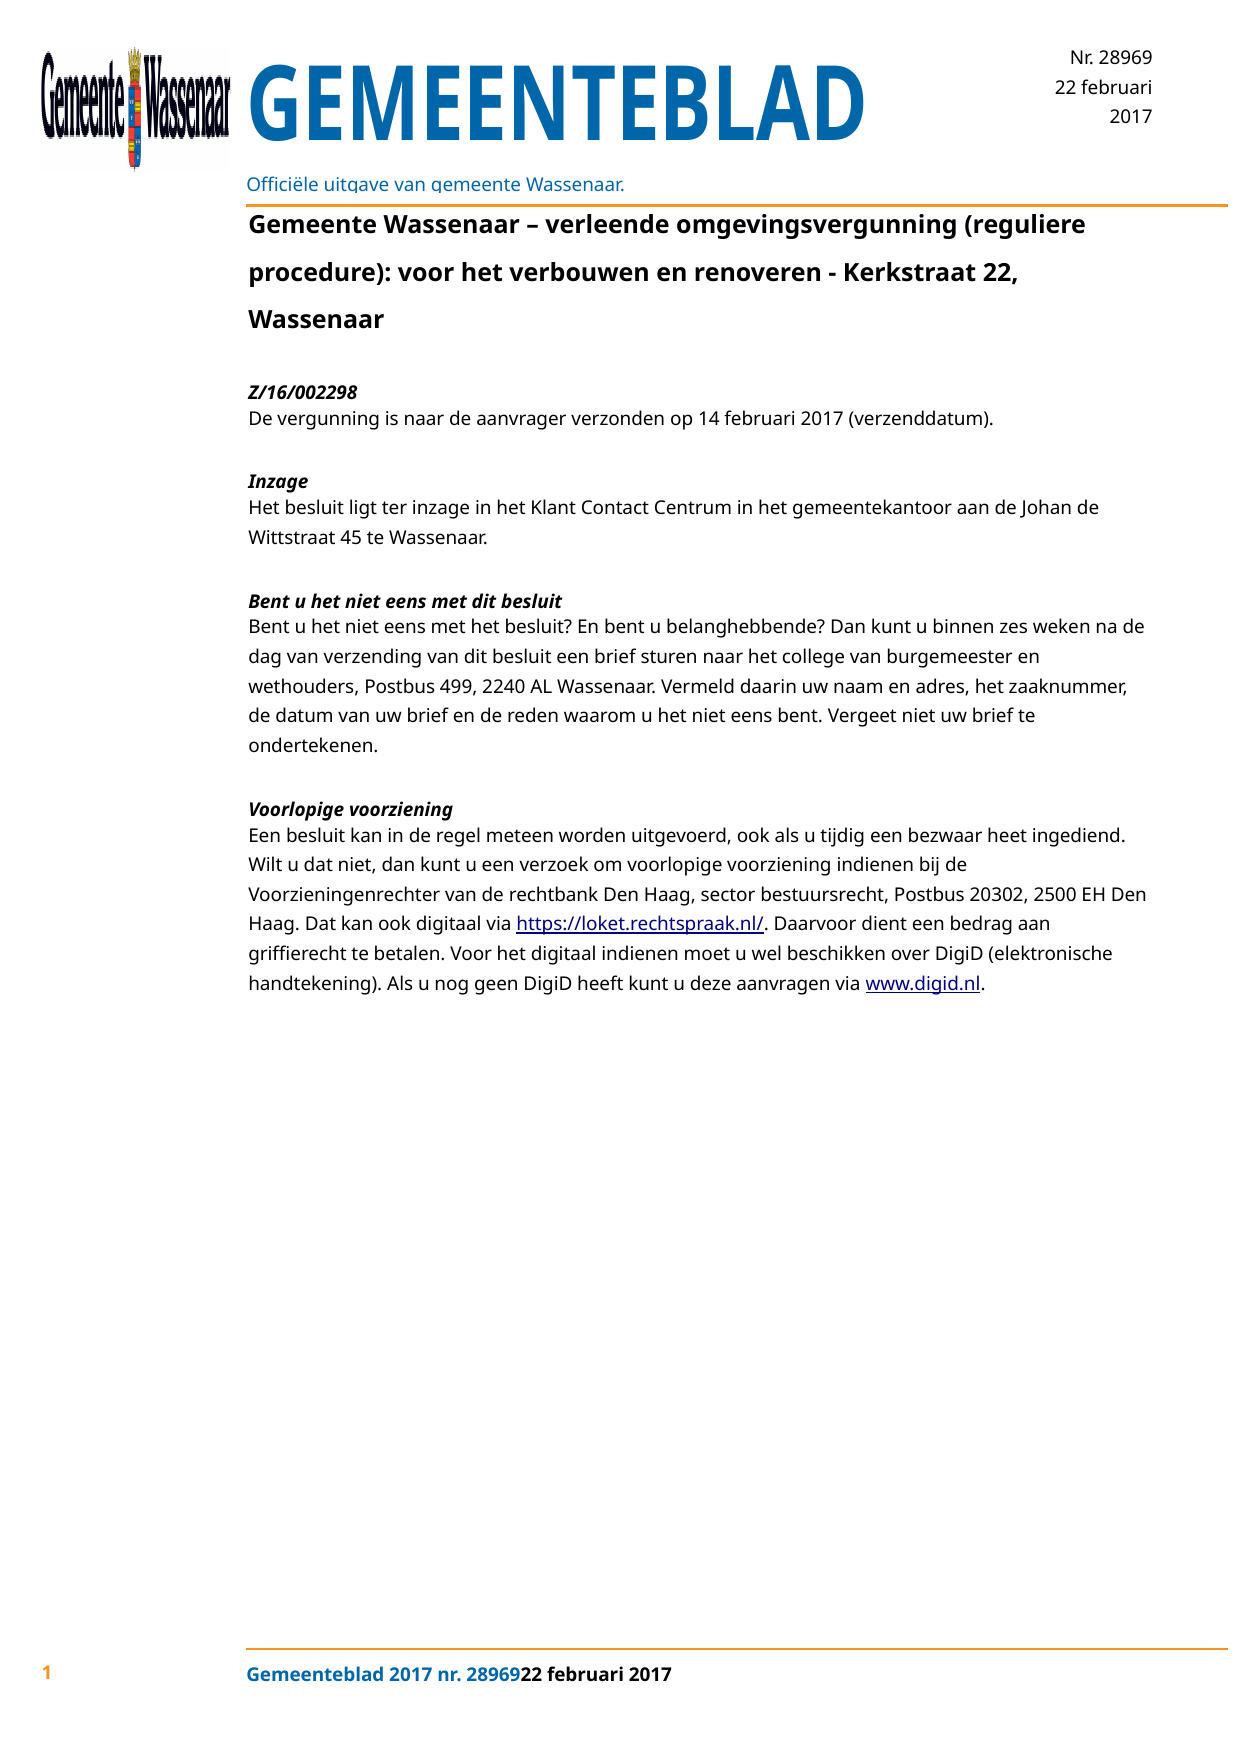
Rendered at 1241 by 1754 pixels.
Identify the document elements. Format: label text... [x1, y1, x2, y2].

text Gemeente Wassenaar – verleende omgevingsvergunning (reguliere procedure): voor het verbouwen en renoveren - Kerkstraat 22, Wassenaar [248, 207, 1152, 336]
text Bent u het niet eens met dit besluit [248, 588, 1152, 614]
text Voorlopige voorziening [248, 796, 1152, 822]
text Het besluit ligt ter inzage in het Klant Contact Centrum in het gemeentekantoor aan de Johan de Wittstraat 45 te Wassenaar. [248, 494, 1152, 550]
text Een besluit kan in de regel meteen worden uitgevoerd, ook als u tijdig een bezwaar heet ingediend. Wilt u dat niet, dan kunt u een verzoek om voorlopige voorziening indienen bij de Voorzieningenrechter van de rechtbank Den Haag, sector bestuursrecht, Postbus 20302, 2500 EH Den Haag. Dat kan ook digitaal via https://loket.rechtspraak.nl/. Daarvoor dient een bedrag aan griffierecht te betalen. Voor het digitaal indienen moet u wel beschikken over DigiD (elektronische handtekening). Als u nog geen DigiD heeft kunt u deze aanvragen via www.digid.nl. [248, 822, 1152, 995]
picture [41, 47, 231, 172]
text Inzage [248, 469, 1152, 494]
text Z/16/002298 [248, 379, 1152, 405]
text Bent u het niet eens met het besluit? En bent u belanghebbende? Dan kunt u binnen zes weken na de dag van verzending van dit besluit een brief sturen naar het college van burgemeester en wethouders, Postbus 499, 2240 AL Wassenaar. Vermeld daarin uw naam en adres, het zaaknummer, de datum van uw brief en de reden waarom u het niet eens bent. Vergeet niet uw brief te ondertekenen. [248, 614, 1152, 758]
text De vergunning is naar de aanvrager verzonden op 14 februari 2017 (verzenddatum). [248, 405, 1152, 431]
